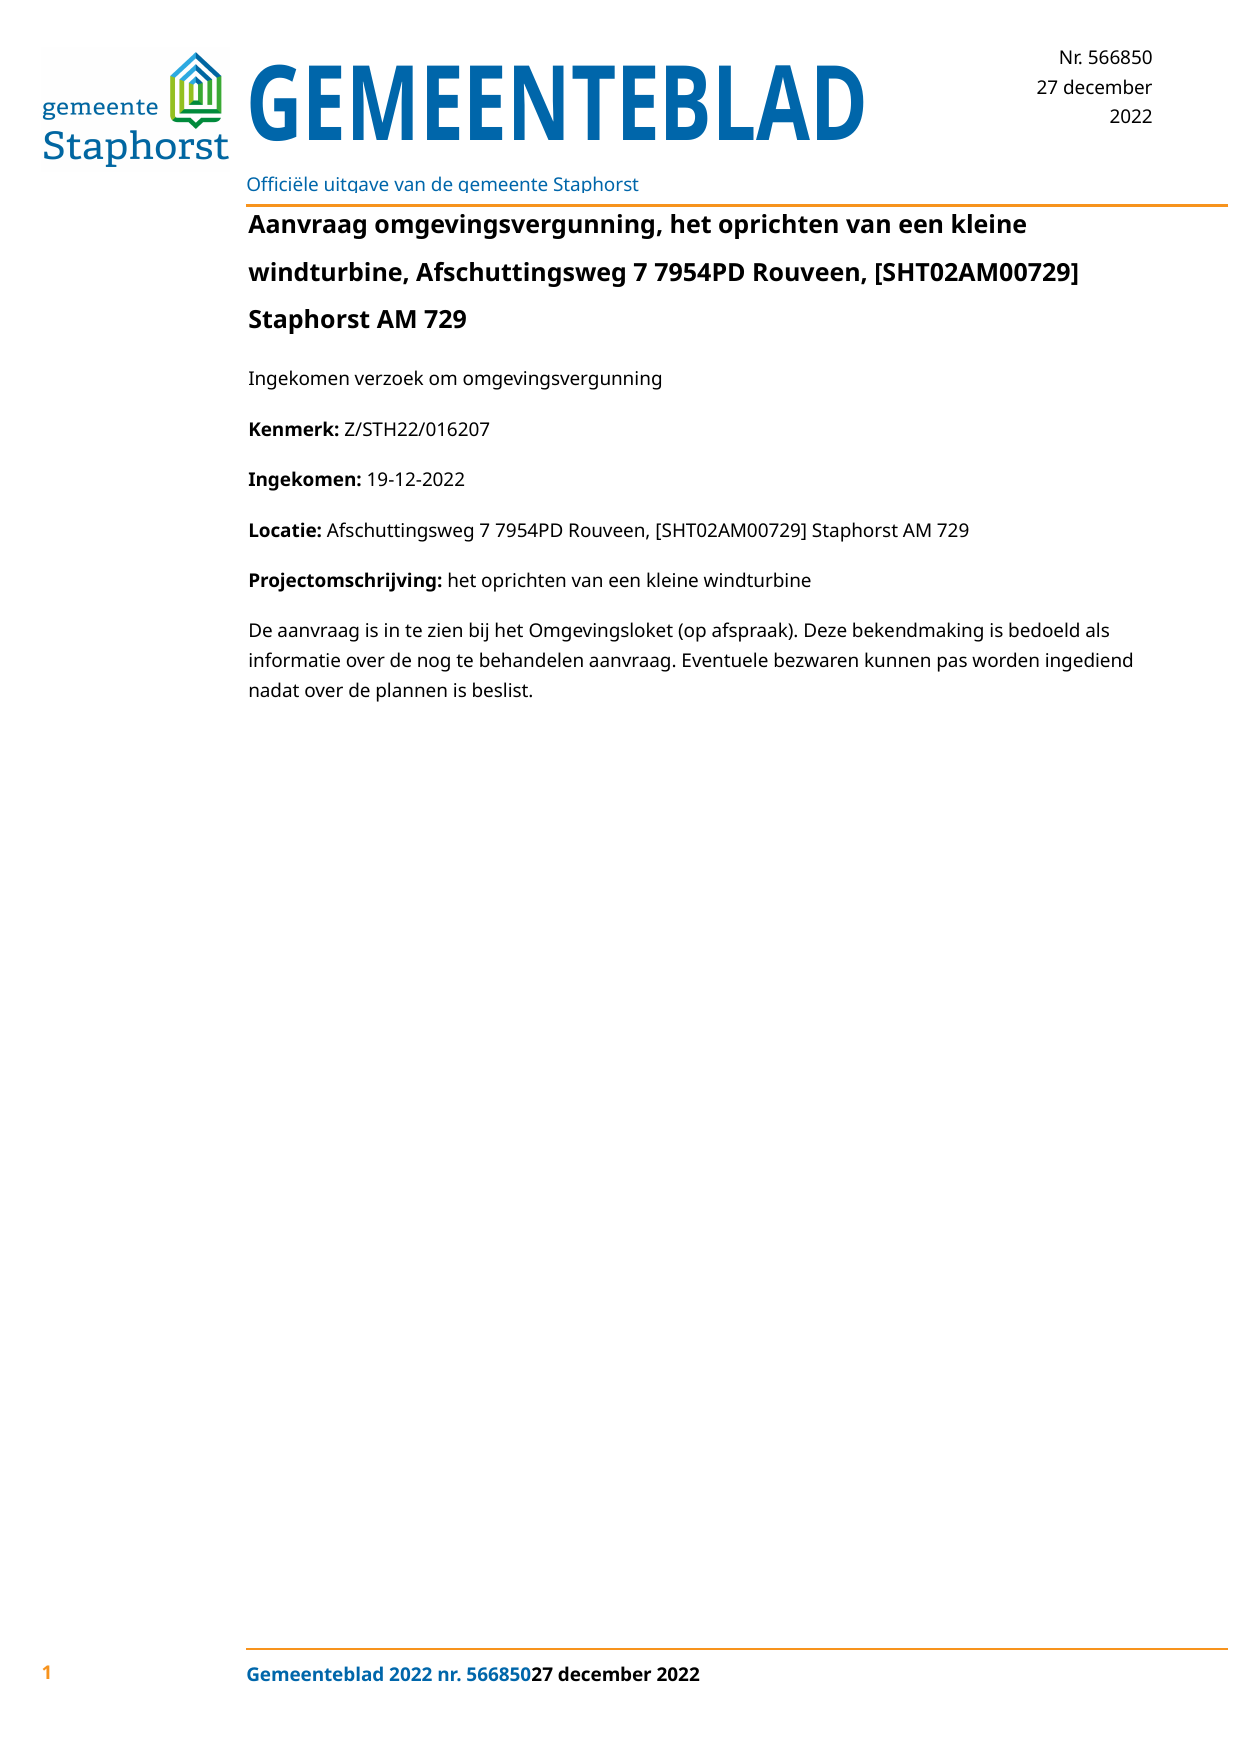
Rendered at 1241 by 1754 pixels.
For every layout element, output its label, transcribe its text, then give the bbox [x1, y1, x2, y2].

picture [41, 47, 231, 172]
text Kenmerk: Z/STH22/016207 [248, 416, 1152, 442]
text Locatie: Afschuttingsweg 7 7954PD Rouveen, [SHT02AM00729] Staphorst AM 729 [248, 517, 1152, 542]
text Ingekomen: 19-12-2022 [248, 466, 1152, 492]
text Ingekomen verzoek om omgevingsvergunning [248, 366, 1152, 391]
text Aanvraag omgevingsvergunning, het oprichten van een kleine windturbine, Afschuttingsweg 7 7954PD Rouveen, [SHT02AM00729] Staphorst AM 729 [248, 207, 1152, 336]
text De aanvraag is in te zien bij het Omgevingsloket (op afspraak). Deze bekendmaking is bedoeld als informatie over de nog te behandelen aanvraag. Eventuele bezwaren kunnen pas worden ingediend nadat over de plannen is beslist. [248, 618, 1152, 702]
text Projectomschrijving: het oprichten van een kleine windturbine [248, 567, 1152, 593]
